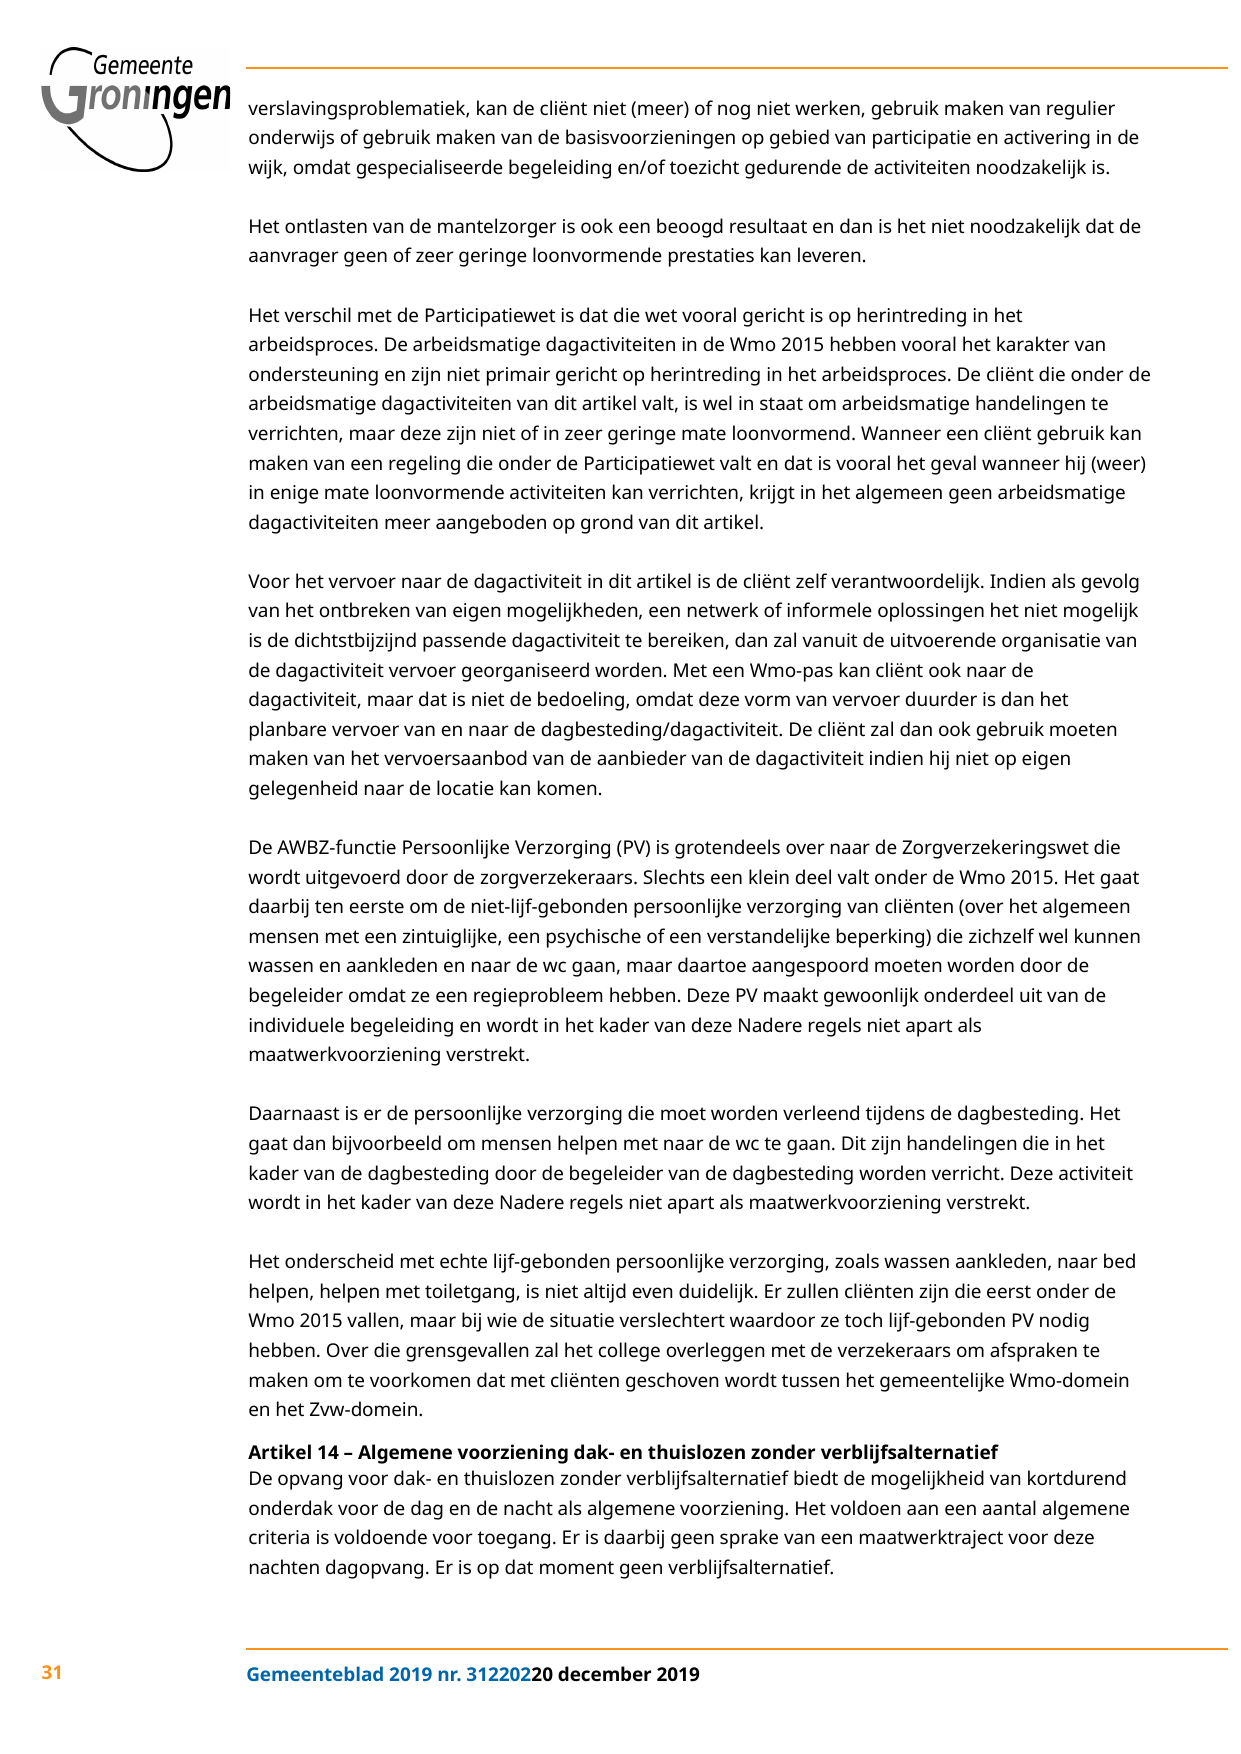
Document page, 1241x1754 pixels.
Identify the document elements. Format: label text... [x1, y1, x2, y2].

text Artikel 14 – Algemene voorziening dak- en thuislozen zonder verblijfsalternatief [248, 1439, 1152, 1465]
text Voor het vervoer naar de dagactiviteit in dit artikel is de cliënt zelf verantwoordelijk. Indien als gevolg van het ontbreken van eigen mogelijkheden, een netwerk of informele oplossingen het niet mogelijk is de dichtstbijzijnd passende dagactiviteit te bereiken, dan zal vanuit de uitvoerende organisatie van de dagactiviteit vervoer georganiseerd worden. Met een Wmo-pas kan cliënt ook naar de dagactiviteit, maar dat is niet de bedoeling, omdat deze vorm van vervoer duurder is dan het planbare vervoer van en naar de dagbesteding/dagactiviteit. De cliënt zal dan ook gebruik moeten maken van het vervoersaanbod van de aanbieder van de dagactiviteit indien hij niet op eigen gelegenheid naar de locatie kan komen. [248, 568, 1152, 801]
text Het onderscheid met echte lijf-gebonden persoonlijke verzorging, zoals wassen aankleden, naar bed helpen, helpen met toiletgang, is niet altijd even duidelijk. Er zullen cliënten zijn die eerst onder de Wmo 2015 vallen, maar bij wie de situatie verslechtert waardoor ze toch lijf-gebonden PV nodig hebben. Over die grensgevallen zal het college overleggen met de verzekeraars om afspraken te maken om te voorkomen dat met cliënten geschoven wordt tussen het gemeentelijke Wmo-domein en het Zvw-domein. [248, 1248, 1152, 1422]
picture [41, 47, 231, 172]
text verslavingsproblematiek, kan de cliënt niet (meer) of nog niet werken, gebruik maken van regulier onderwijs of gebruik maken van de basisvoorzieningen op gebied van participatie en activering in de wijk, omdat gespecialiseerde begeleiding en/of toezicht gedurende de activiteiten noodzakelijk is. [248, 95, 1152, 180]
text Daarnaast is er de persoonlijke verzorging die moet worden verleend tijdens de dagbesteding. Het gaat dan bijvoorbeeld om mensen helpen met naar de wc te gaan. Dit zijn handelingen die in het kader van de dagbesteding door de begeleider van de dagbesteding worden verricht. Deze activiteit wordt in het kader van deze Nadere regels niet apart als maatwerkvoorziening verstrekt. [248, 1101, 1152, 1215]
text Het verschil met de Participatiewet is dat die wet vooral gericht is op herintreding in het arbeidsproces. De arbeidsmatige dagactiviteiten in de Wmo 2015 hebben vooral het karakter van ondersteuning en zijn niet primair gericht op herintreding in het arbeidsproces. De cliënt die onder de arbeidsmatige dagactiviteiten van dit artikel valt, is wel in staat om arbeidsmatige handelingen te verrichten, maar deze zijn niet of in zeer geringe mate loonvormend. Wanneer een cliënt gebruik kan maken van een regeling die onder de Participatiewet valt en dat is vooral het geval wanneer hij (weer) in enige mate loonvormende activiteiten kan verrichten, krijgt in het algemeen geen arbeidsmatige dagactiviteiten meer aangeboden op grond van dit artikel. [248, 302, 1152, 535]
text De opvang voor dak- en thuislozen zonder verblijfsalternatief biedt de mogelijkheid van kortdurend onderdak voor de dag en de nacht als algemene voorziening. Het voldoen aan een aantal algemene criteria is voldoende voor toegang. Er is daarbij geen sprake van een maatwerktraject voor deze nachten dagopvang. Er is op dat moment geen verblijfsalternatief. [248, 1465, 1152, 1580]
text De AWBZ-functie Persoonlijke Verzorging (PV) is grotendeels over naar de Zorgverzekeringswet die wordt uitgevoerd door de zorgverzekeraars. Slechts een klein deel valt onder de Wmo 2015. Het gaat daarbij ten eerste om de niet-lijf-gebonden persoonlijke verzorging van cliënten (over het algemeen mensen met een zintuiglijke, een psychische of een verstandelijke beperking) die zichzelf wel kunnen wassen en aankleden en naar de wc gaan, maar daartoe aangespoord moeten worden door de begeleider omdat ze een regieprobleem hebben. Deze PV maakt gewoonlijk onderdeel uit van de individuele begeleiding en wordt in het kader van deze Nadere regels niet apart als maatwerkvoorziening verstrekt. [248, 834, 1152, 1067]
text Het ontlasten van de mantelzorger is ook een beoogd resultaat en dan is het niet noodzakelijk dat de aanvrager geen of zeer geringe loonvormende prestaties kan leveren. [248, 213, 1152, 268]
